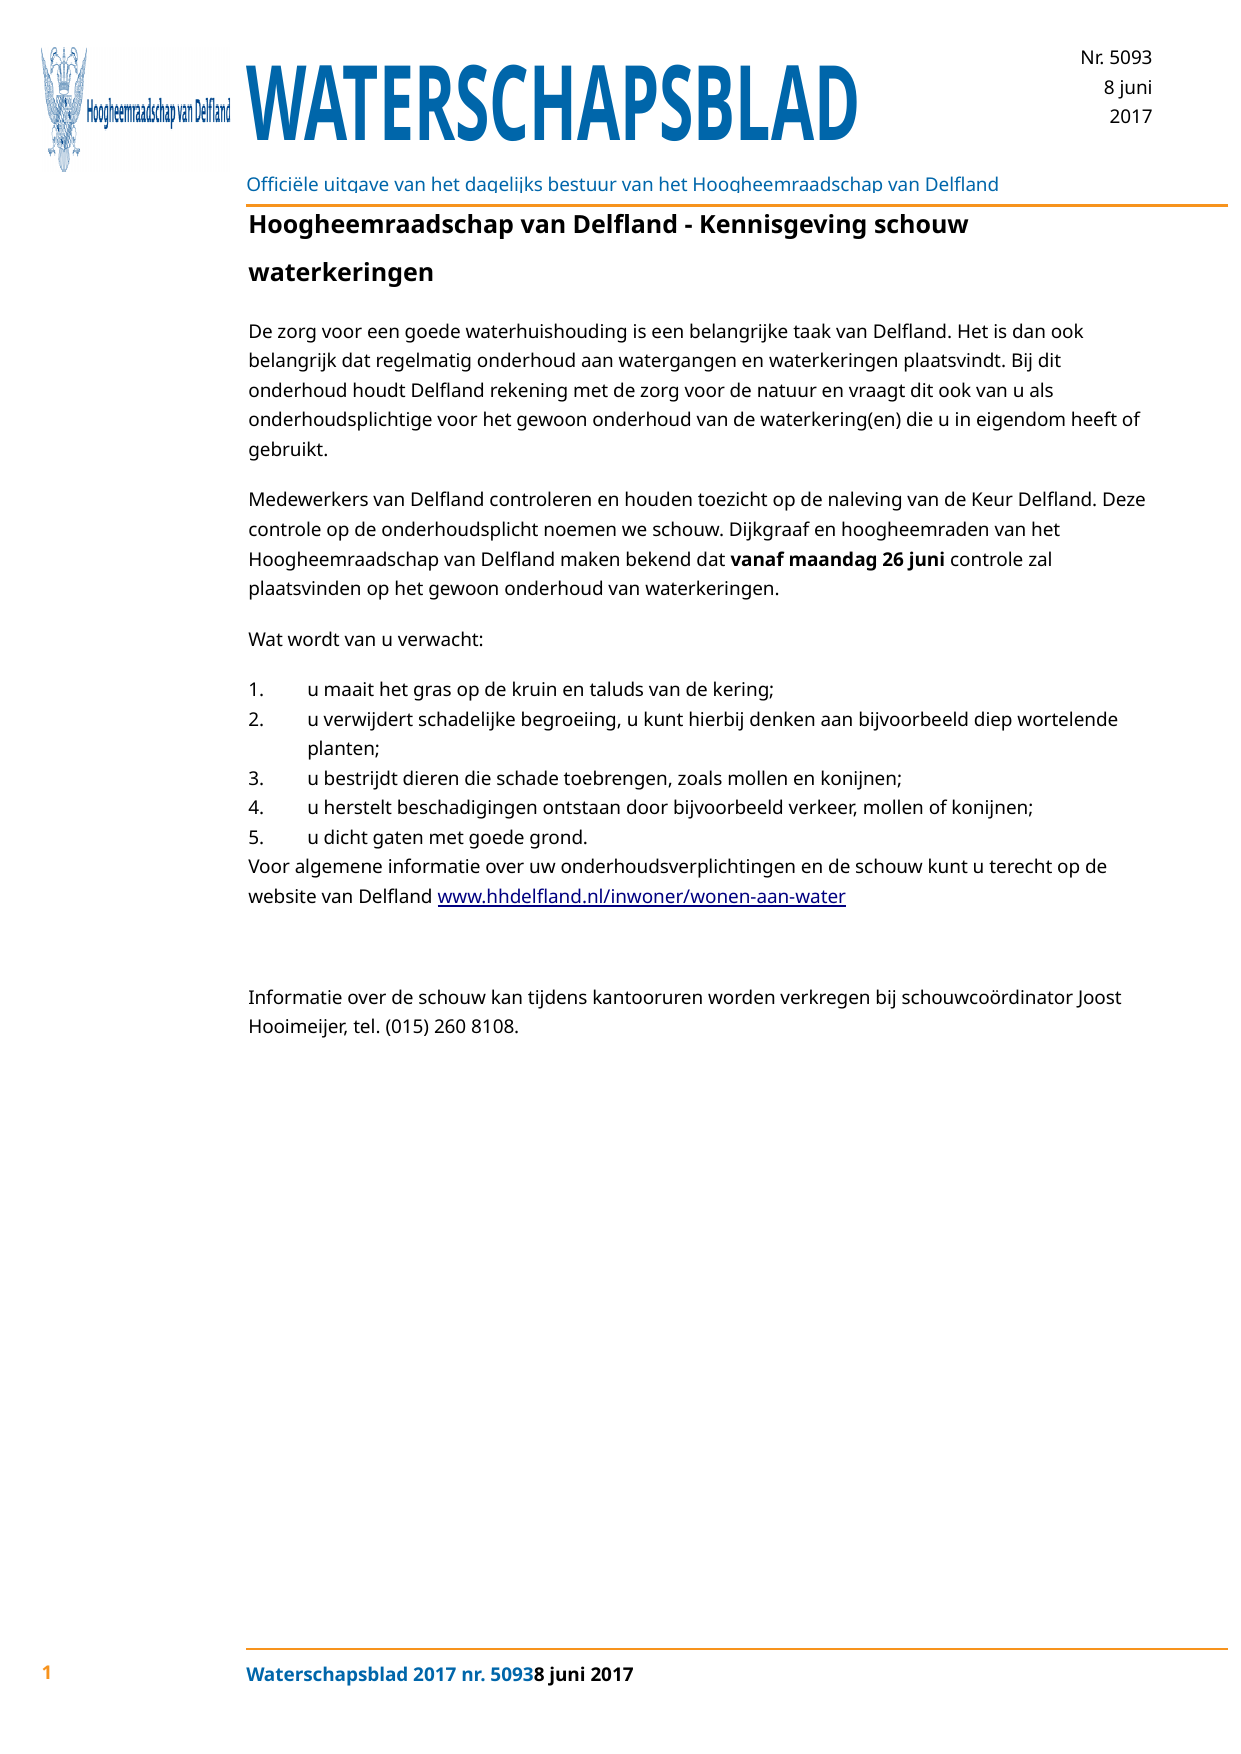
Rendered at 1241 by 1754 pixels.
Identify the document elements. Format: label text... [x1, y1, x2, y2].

list u dicht gaten met goede grond. [248, 824, 1152, 850]
list u maait het gras op de kruin en taluds van de kering; [248, 676, 1152, 702]
list u bestrijdt dieren die schade toebrengen, zoals mollen en konijnen; [248, 765, 1152, 791]
text Wat wordt van u verwacht: [248, 626, 1152, 652]
text De zorg voor een goede waterhuishouding is een belangrijke taak van Delfland. Het is dan ook belangrijk dat regelmatig onderhoud aan watergangen en waterkeringen plaatsvindt. Bij dit onderhoud houdt Delfland rekening met de zorg voor de natuur en vraagt dit ook van u als onderhoudsplichtige voor het gewoon onderhoud van de waterkering(en) die u in eigendom heeft of gebruikt. [248, 318, 1152, 462]
text Voor algemene informatie over uw onderhoudsverplichtingen en de schouw kunt u terecht op de website van Delfland www.hhdelfland.nl/inwoner/wonen-aan-water [248, 854, 1152, 909]
picture [41, 47, 231, 172]
text Medewerkers van Delfland controleren en houden toezicht op de naleving van de Keur Delfland. Deze controle op de onderhoudsplicht noemen we schouw. Dijkgraaf en hoogheemraden van het Hoogheemraadschap van Delfland maken bekend dat vanaf maandag 26 juni controle zal plaatsvinden op het gewoon onderhoud van waterkeringen. [248, 487, 1152, 601]
text Hoogheemraadschap van Delfland - Kennisgeving schouw waterkeringen [248, 207, 1152, 288]
text Informatie over de schouw kan tijdens kantooruren worden verkregen bij schouwcoördinator Joost Hooimeijer, tel. (015) 260 8108. [248, 984, 1152, 1039]
list u herstelt beschadigingen ontstaan door bijvoorbeeld verkeer, mollen of konijnen; [248, 794, 1152, 820]
list u verwijdert schadelijke begroeiing, u kunt hierbij denken aan bijvoorbeeld diep wortelende planten; [248, 706, 1152, 761]
